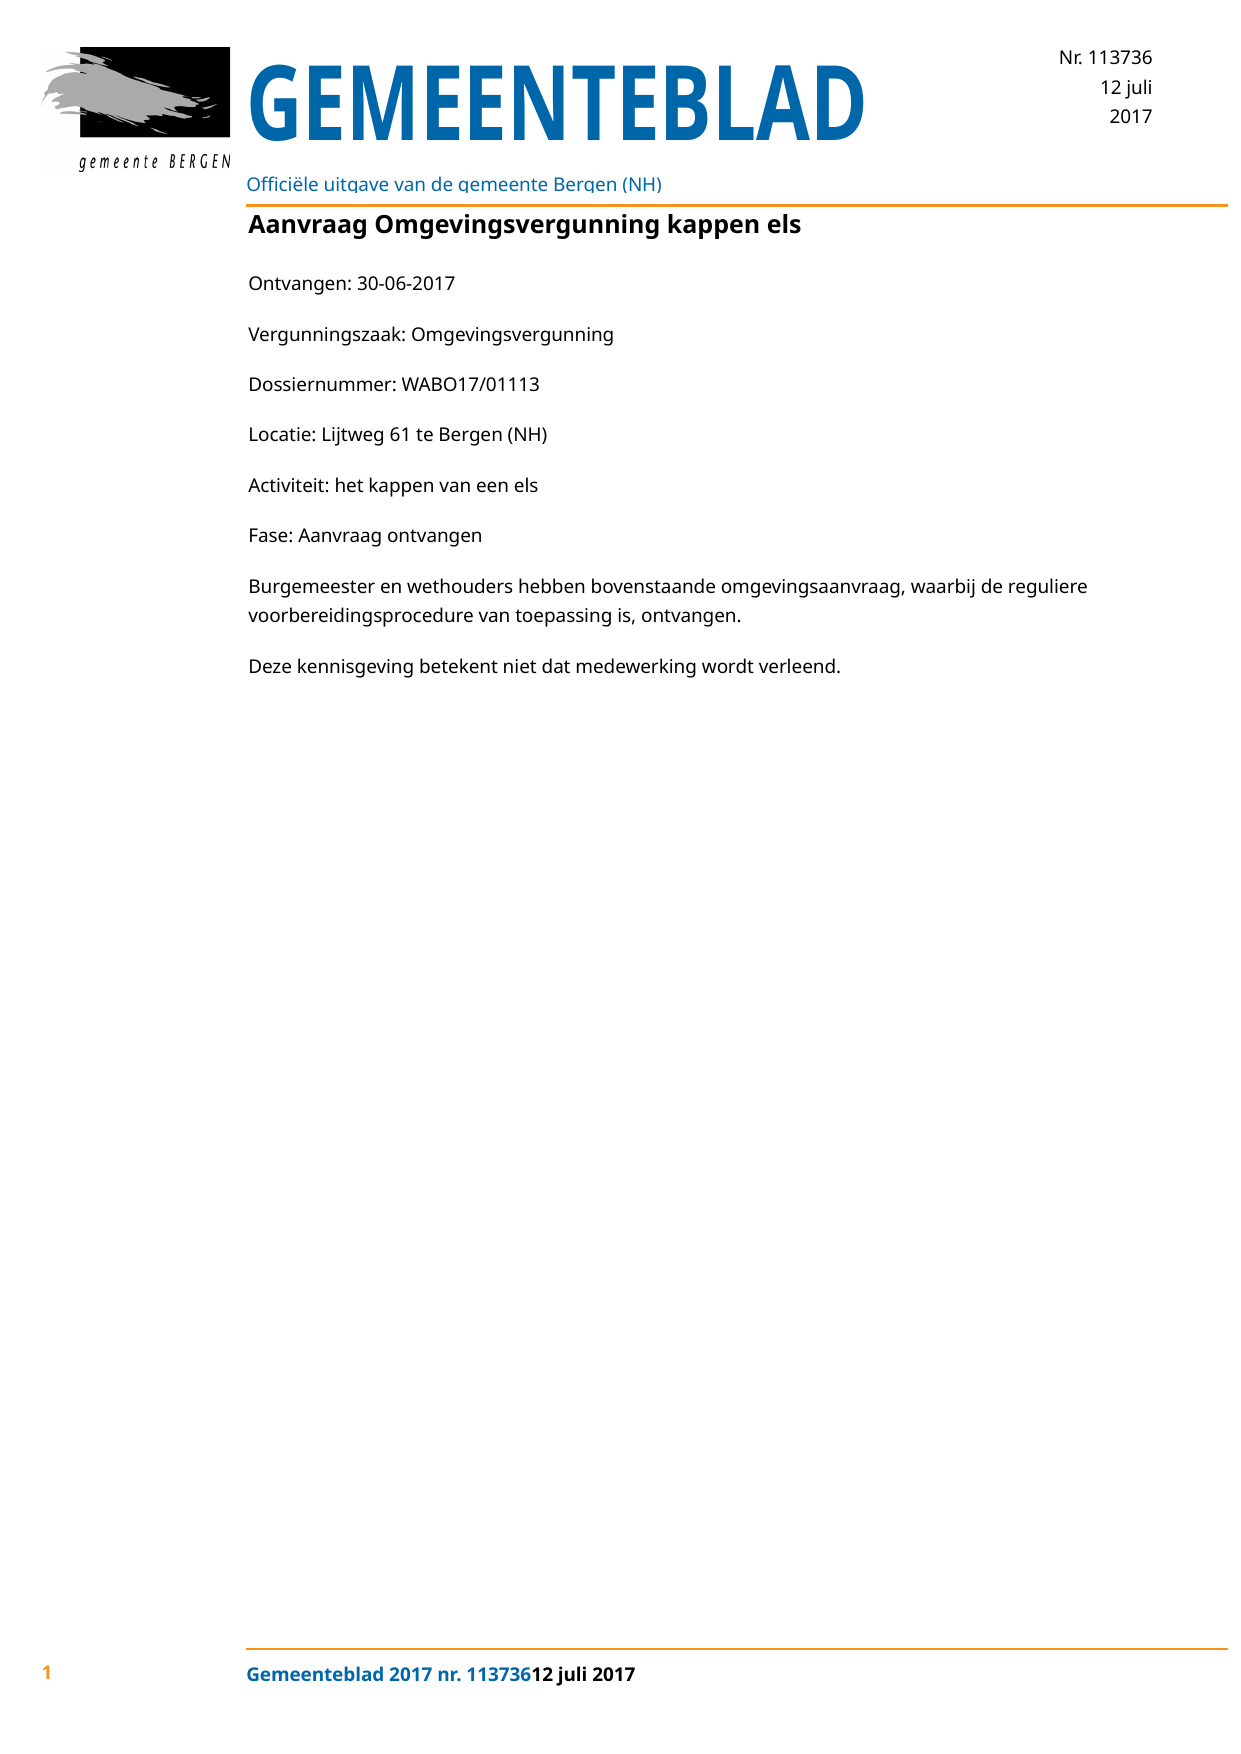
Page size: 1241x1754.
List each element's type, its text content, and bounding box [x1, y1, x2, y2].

text Locatie: Lijtweg 61 te Bergen (NH) [248, 422, 1152, 447]
text Vergunningszaak: Omgevingsvergunning [248, 321, 1152, 346]
text Aanvraag Omgevingsvergunning kappen els [248, 207, 1152, 241]
text Dossiernummer: WABO17/01113 [248, 371, 1152, 397]
text Deze kennisgeving betekent niet dat medewerking wordt verleend. [248, 653, 1152, 678]
text Fase: Aanvraag ontvangen [248, 522, 1152, 548]
text Burgemeester en wethouders hebben bovenstaande omgevingsaanvraag, waarbij de reguliere voorbereidingsprocedure van toepassing is, ontvangen. [248, 573, 1152, 628]
text Activiteit: het kappen van een els [248, 472, 1152, 498]
picture [41, 47, 231, 172]
text Ontvangen: 30-06-2017 [248, 270, 1152, 296]
